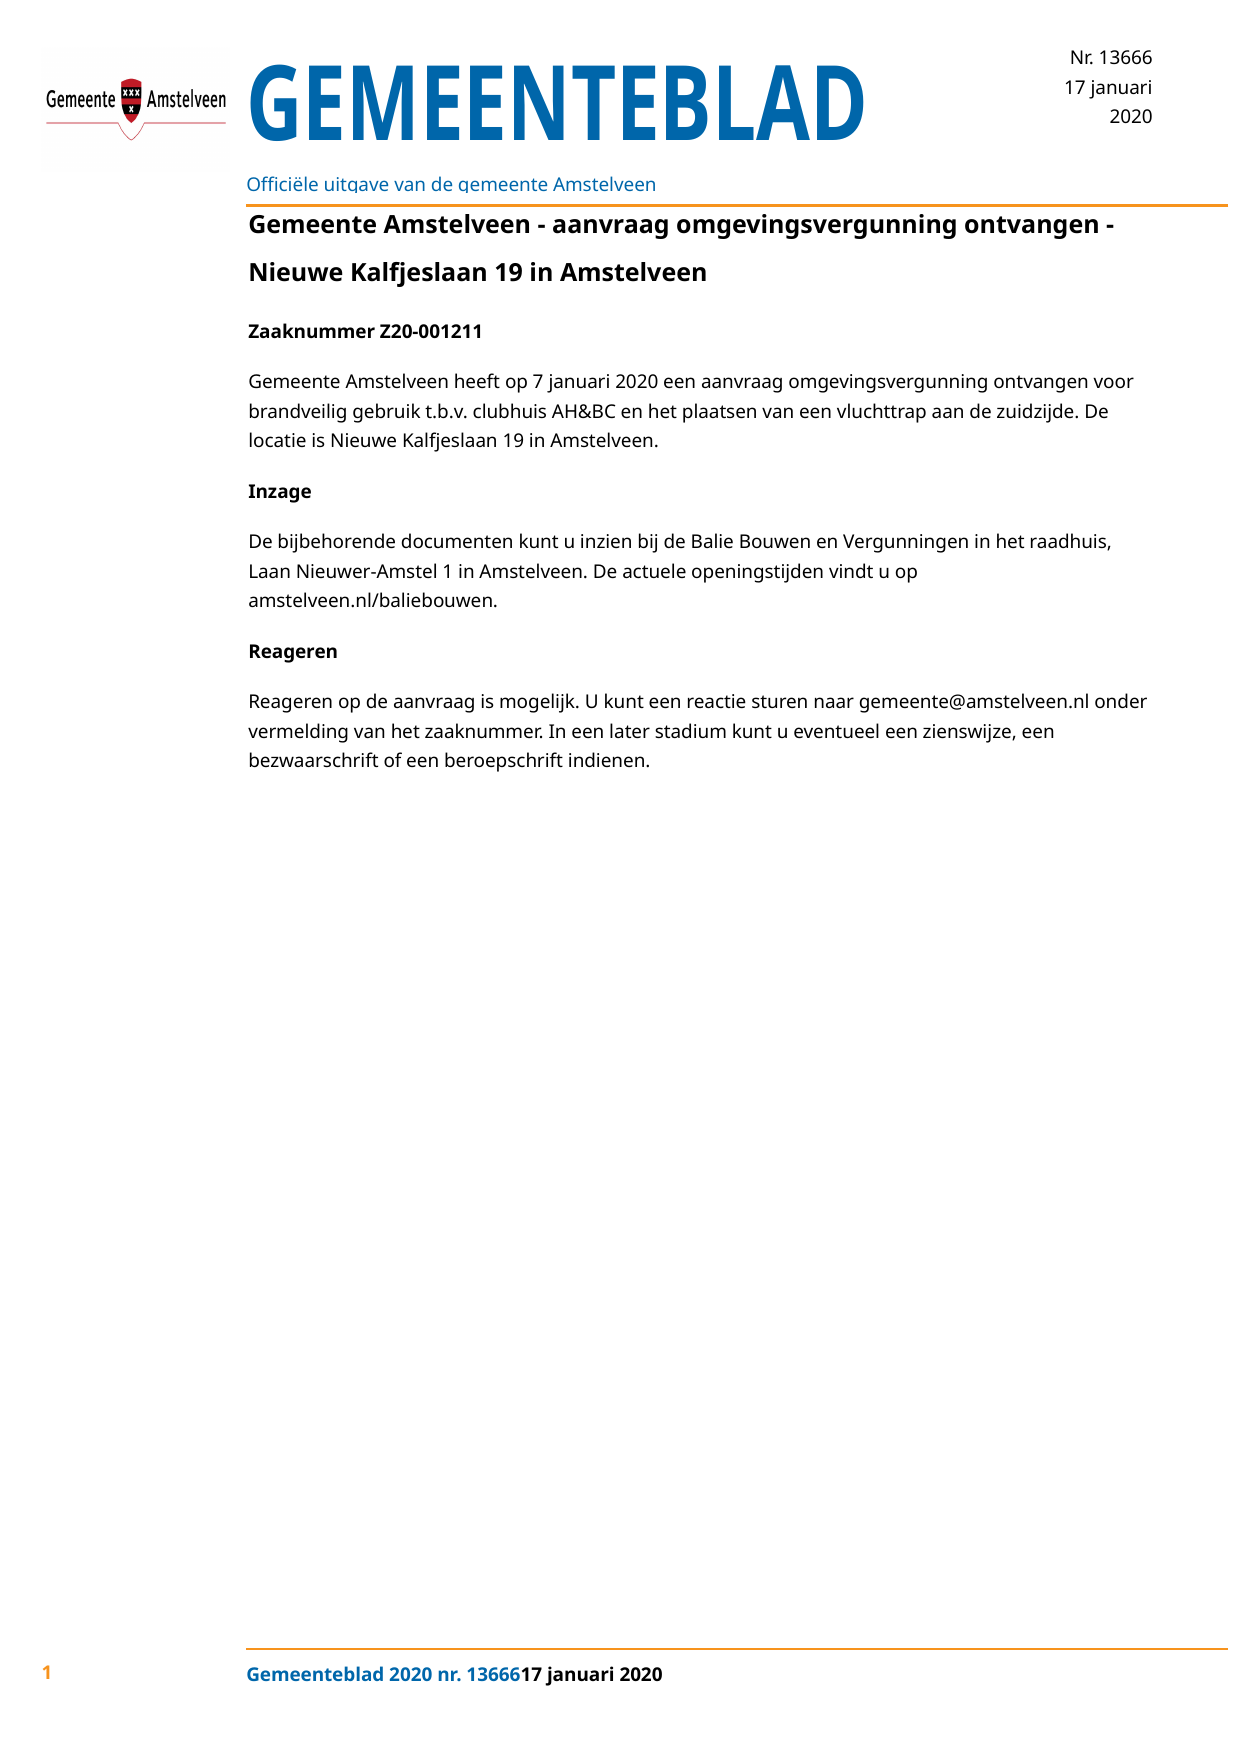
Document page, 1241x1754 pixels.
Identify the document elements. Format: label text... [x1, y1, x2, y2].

text De bijbehorende documenten kunt u inzien bij de Balie Bouwen en Vergunningen in het raadhuis, Laan Nieuwer-Amstel 1 in Amstelveen. De actuele openingstijden vindt u op amstelveen.nl/baliebouwen. [248, 528, 1152, 613]
text Zaaknummer Z20-001211 [248, 318, 1152, 344]
text Reageren [248, 638, 1152, 664]
text Inzage [248, 478, 1152, 504]
picture [41, 47, 231, 172]
text Gemeente Amstelveen - aanvraag omgevingsvergunning ontvangen - Nieuwe Kalfjeslaan 19 in Amstelveen [248, 207, 1152, 288]
text Reageren op de aanvraag is mogelijk. U kunt een reactie sturen naar gemeente@amstelveen.nl onder vermelding van het zaaknummer. In een later stadium kunt u eventueel een zienswijze, een bezwaarschrift of een beroepschrift indienen. [248, 688, 1152, 773]
text Gemeente Amstelveen heeft op 7 januari 2020 een aanvraag omgevingsvergunning ontvangen voor brandveilig gebruik t.b.v. clubhuis AH&BC en het plaatsen van een vluchttrap aan de zuidzijde. De locatie is Nieuwe Kalfjeslaan 19 in Amstelveen. [248, 368, 1152, 453]
